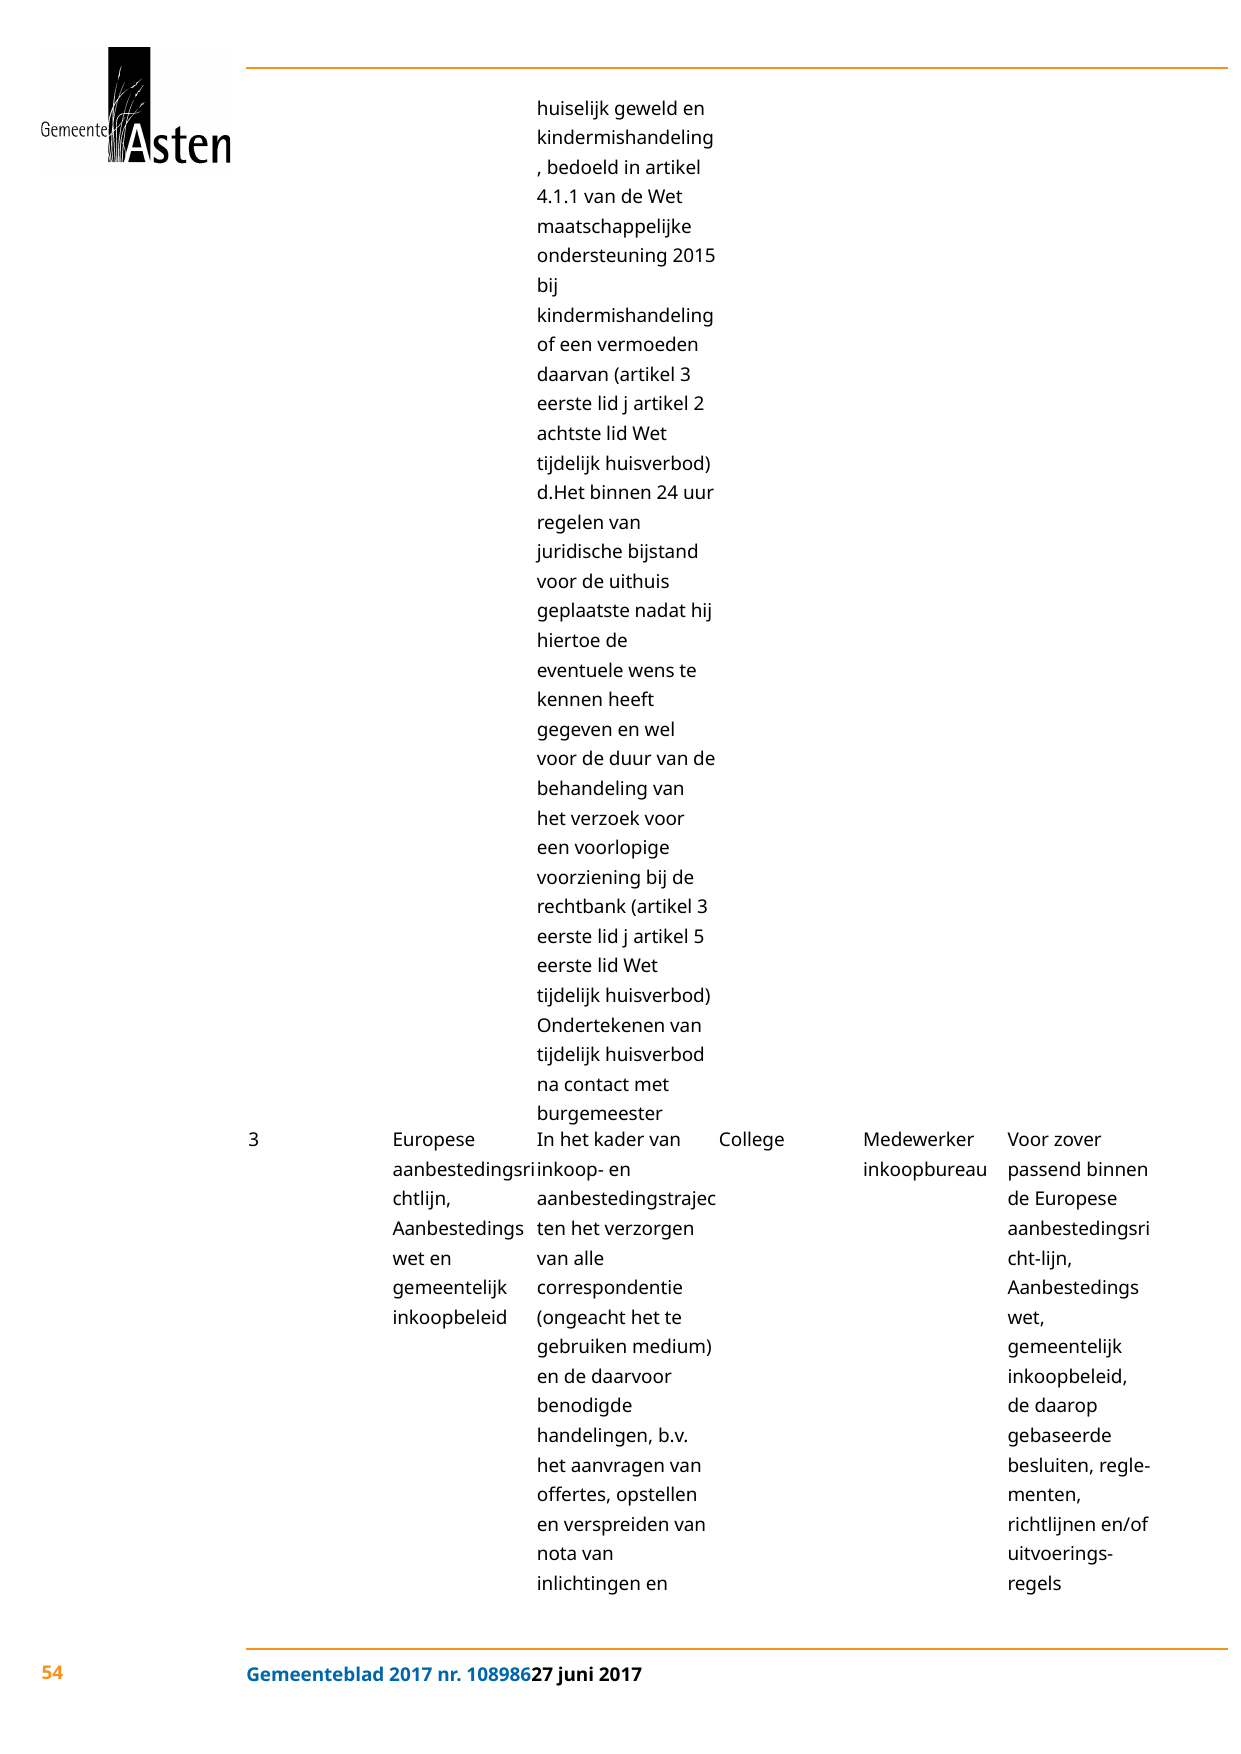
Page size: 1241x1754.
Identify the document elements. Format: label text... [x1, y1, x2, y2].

table_cell In het kader van inkoop- en aanbestedingstrajecten het verzorgen van alle correspondentie (ongeacht het te gebruiken medium) en de daarvoor benodigde handelingen, b.v. het aanvragen van offertes, opstellen en verspreiden van nota van inlichtingen en [537, 1126, 719, 1596]
picture [41, 47, 231, 172]
table_cell Medewerker inkoopbureau [863, 1126, 1007, 1596]
table_cell [248, 95, 392, 1126]
table_cell 3 [248, 1126, 392, 1596]
table_cell [392, 95, 537, 1126]
table_cell Voor zover passend binnen de Europese aanbestedingsricht-lijn, Aanbestedingswet, gemeentelijk inkoopbeleid, de daarop gebaseerde besluiten, regle-menten, richtlijnen en/of uitvoerings-regels [1007, 1126, 1152, 1596]
table_cell Europese aanbestedingsrichtlijn, Aanbestedingswet en gemeentelijk inkoopbeleid [392, 1126, 537, 1596]
table_cell huiselijk geweld en kindermishandeling, bedoeld in artikel 4.1.1 van de Wet maatschappelijke ondersteuning 2015 bij kindermishandeling of een vermoeden daarvan (artikel 3 eerste lid j artikel 2 achtste lid Wet tijdelijk huisverbod) d.Het binnen 24 uur regelen van juridische bijstand voor de uithuis geplaatste nadat hij hiertoe de eventuele wens te kennen heeft gegeven en wel voor de duur van de behandeling van het verzoek voor een voorlopige voorziening bij de rechtbank (artikel 3 eerste lid j artikel 5 eerste lid Wet tijdelijk huisverbod) Ondertekenen van tijdelijk huisverbod na contact met burgemeester [537, 95, 719, 1126]
table_cell College [719, 1126, 863, 1596]
table_cell [1007, 95, 1152, 1126]
table_cell [719, 95, 863, 1126]
table_cell [863, 95, 1007, 1126]
